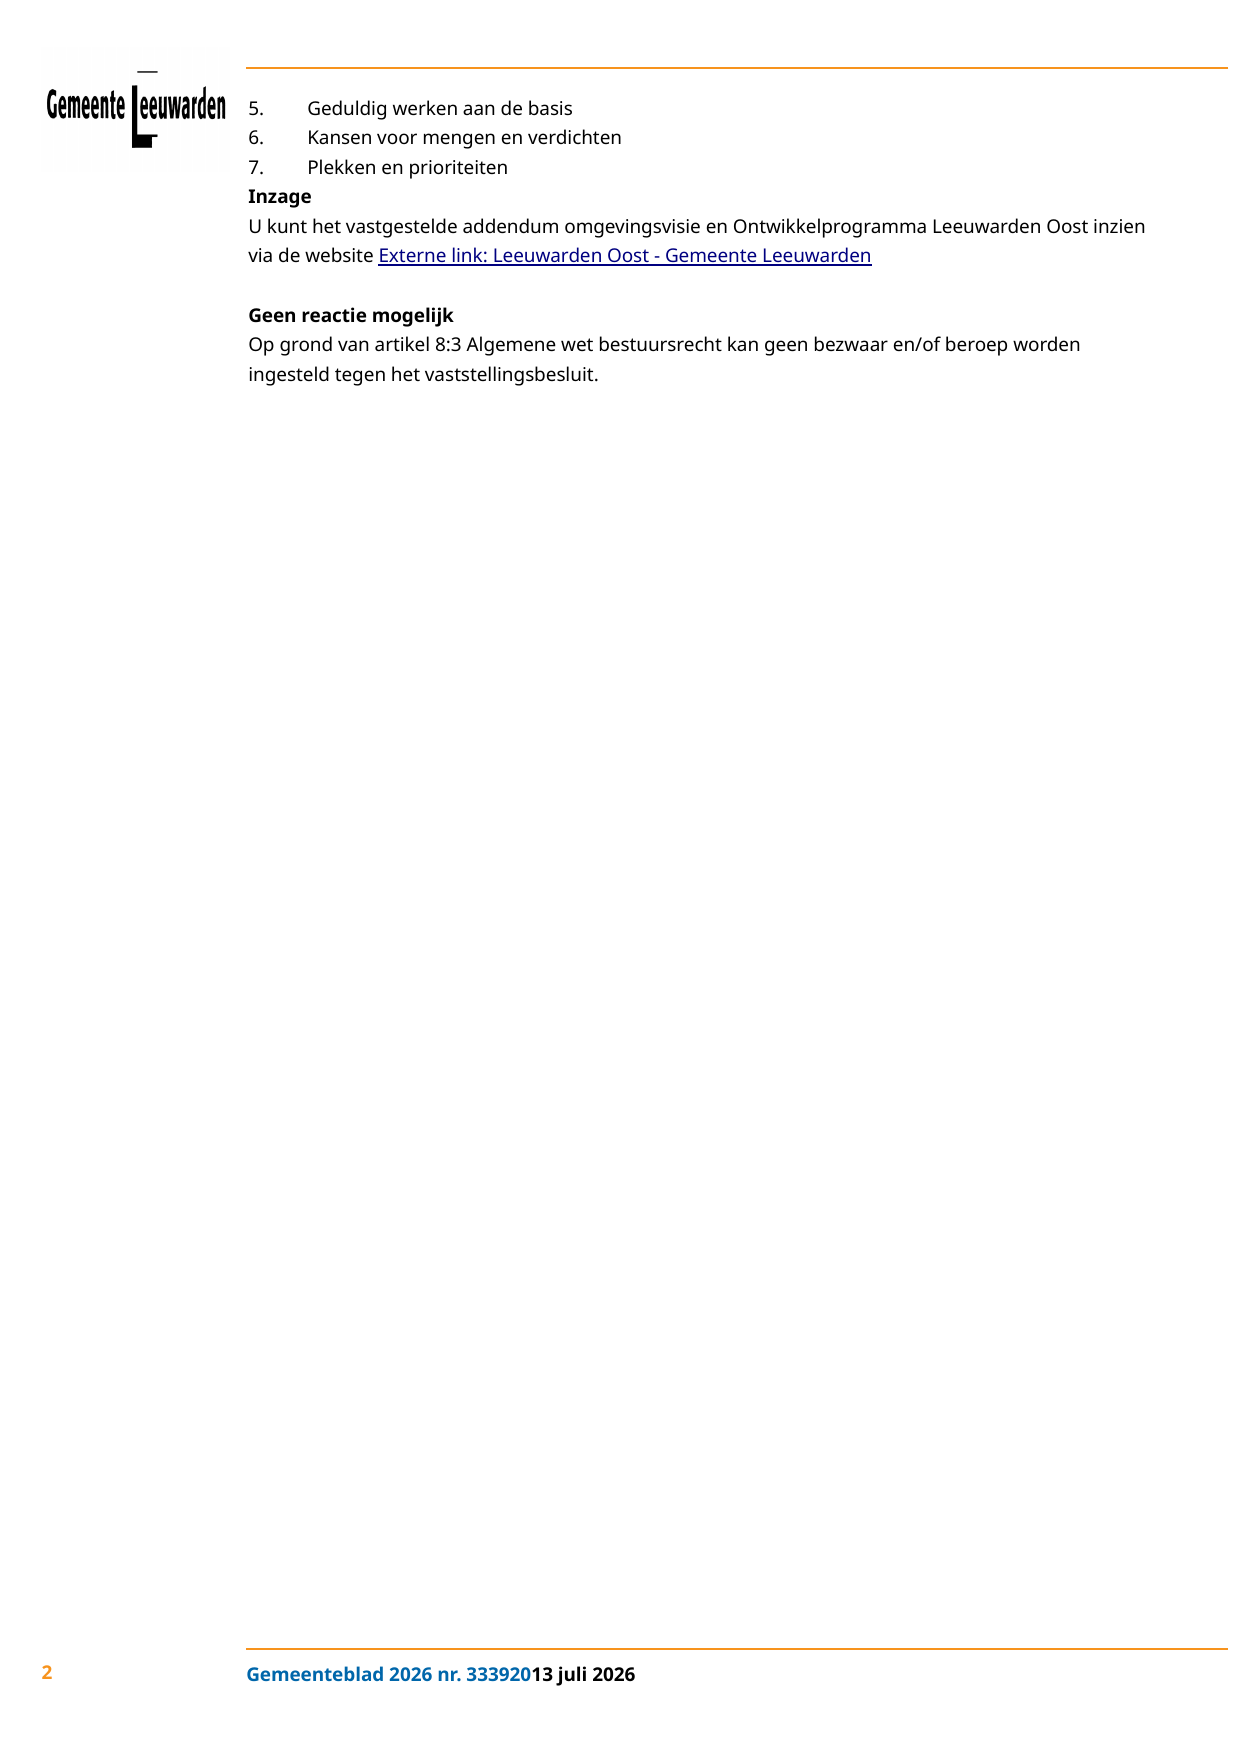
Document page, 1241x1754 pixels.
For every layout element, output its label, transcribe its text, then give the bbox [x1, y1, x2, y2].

picture [41, 47, 231, 172]
list Geduldig werken aan de basis [248, 95, 1152, 121]
text Op grond van artikel 8:3 Algemene wet bestuursrecht kan geen bezwaar en/of beroep worden ingesteld tegen het vaststellingsbesluit. [248, 331, 1152, 387]
list Kansen voor mengen en verdichten [248, 124, 1152, 150]
text U kunt het vastgestelde addendum omgevingsvisie en Ontwikkelprogramma Leeuwarden Oost inzien via de website Externe link: Leeuwarden Oost - Gemeente Leeuwarden [248, 213, 1152, 268]
text Geen reactie mogelijk [248, 302, 1152, 328]
list Plekken en prioriteiten [248, 154, 1152, 180]
text Inzage [248, 183, 1152, 209]
